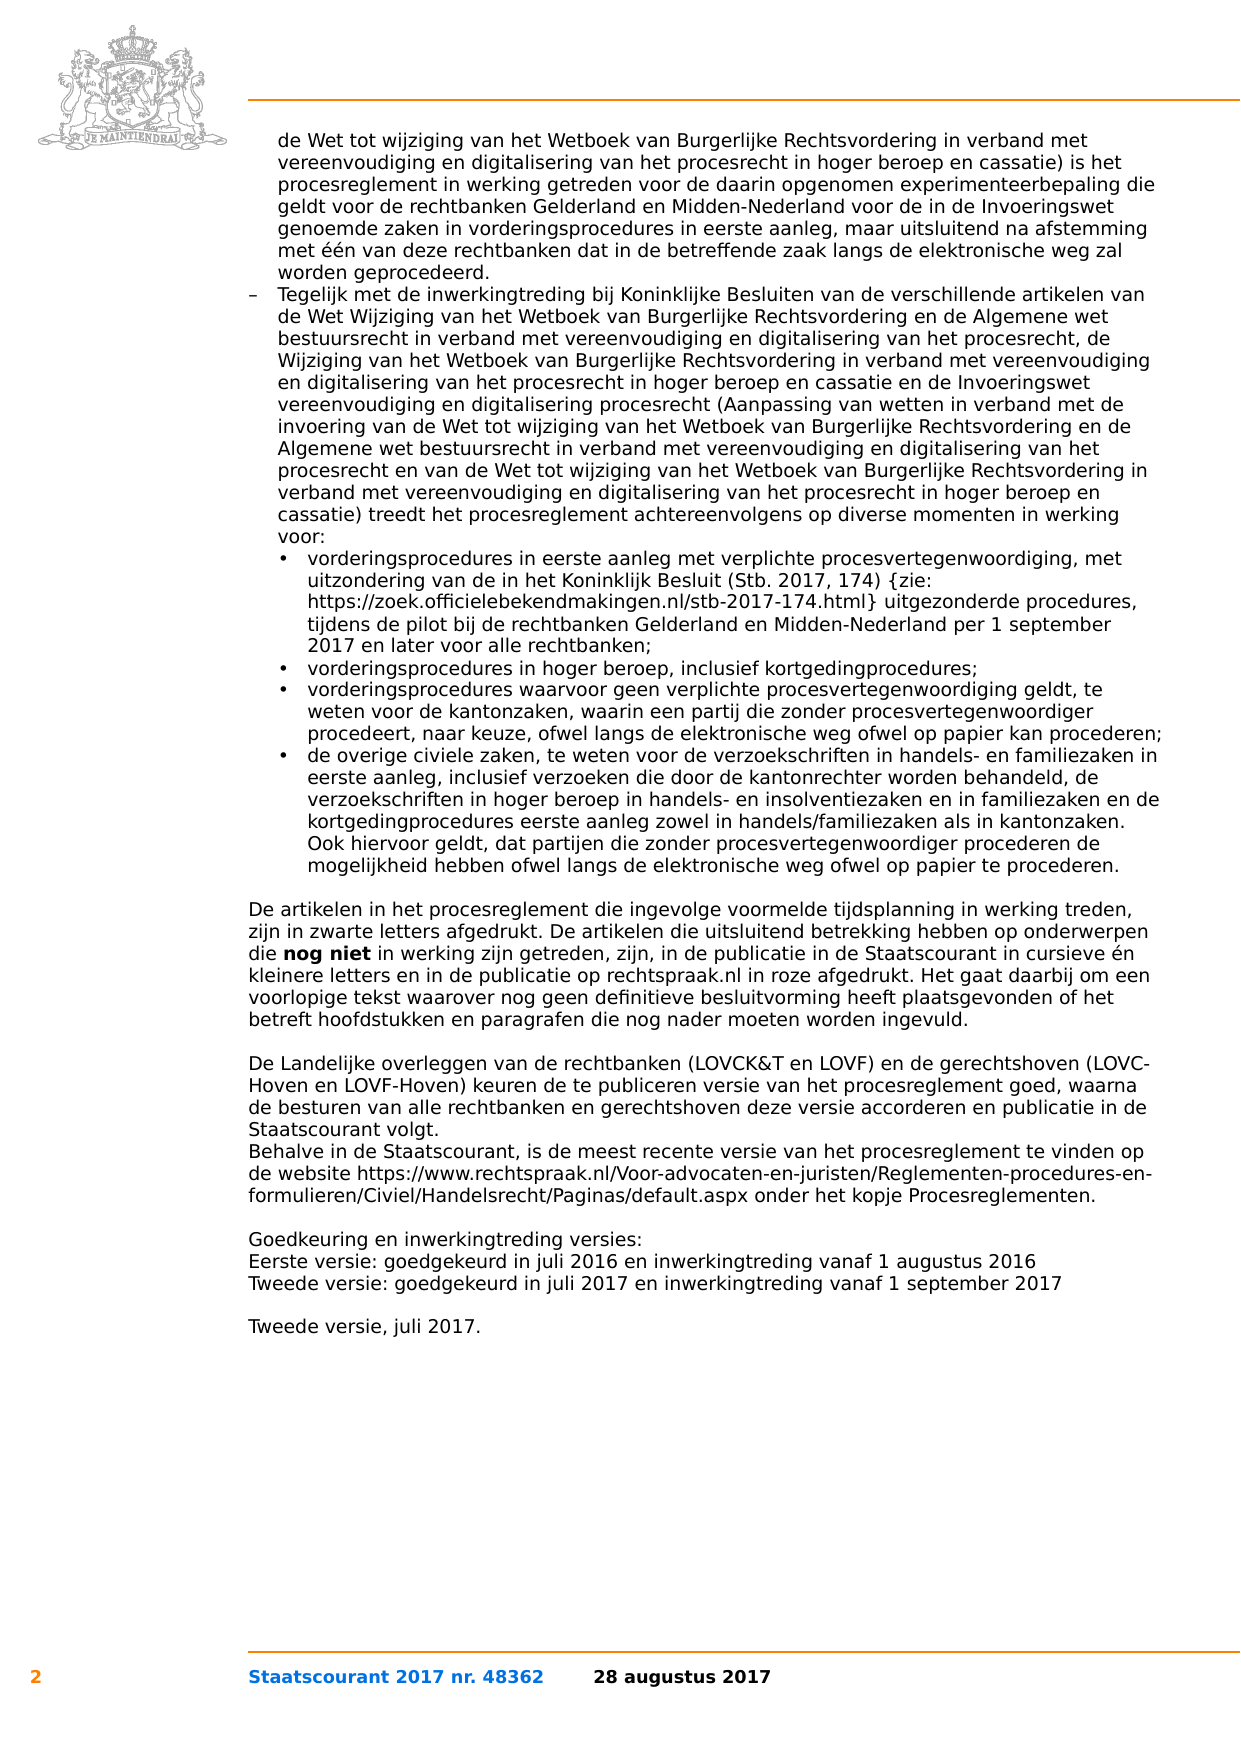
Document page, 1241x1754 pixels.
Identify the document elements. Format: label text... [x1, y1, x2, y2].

text Behalve in de Staatscourant, is de meest recente versie van het procesreglement te vinden op de website https://www.rechtspraak.nl/Voor-advocaten-en-juristen/Reglementen-procedures-en-formulieren/Civiel/Handelsrecht/Paginas/default.aspx onder het kopje Procesreglementen. [248, 1141, 1163, 1207]
text • vorderingsprocedures waarvoor geen verplichte procesvertegenwoordiging geldt, te weten voor de kantonzaken, waarin een partij die zonder procesvertegenwoordiger procedeert, naar keuze, ofwel langs de elektronische weg ofwel op papier kan procederen; [278, 679, 1163, 745]
text De artikelen in het procesreglement die ingevolge voormelde tijdsplanning in werking treden, zijn in zwarte letters afgedrukt. De artikelen die uitsluitend betrekking hebben op onderwerpen die nog niet in werking zijn getreden, zijn, in de publicatie in de Staatscourant in cursieve én kleinere letters en in de publicatie op rechtspraak.nl in roze afgedrukt. Het gaat daarbij om een voorlopige tekst waarover nog geen definitieve besluitvorming heeft plaatsgevonden of het betreft hoofdstukken en paragrafen die nog nader moeten worden ingevuld. [248, 899, 1163, 1031]
text Eerste versie: goedgekeurd in juli 2016 en inwerkingtreding vanaf 1 augustus 2016 [248, 1251, 1163, 1272]
text Tweede versie, juli 2017. [248, 1316, 1163, 1338]
text • vorderingsprocedures in eerste aanleg met verplichte procesvertegenwoordiging, met uitzondering van de in het Koninklijk Besluit (Stb. 2017, 174) {zie: https://zoek.officielebekendmakingen.nl/stb-2017-174.html} uitgezonderde procedures, tijdens de pilot bij de rechtbanken Gelderland en Midden-Nederland per 1 september 2017 en later voor alle rechtbanken; [278, 547, 1163, 657]
text • vorderingsprocedures in hoger beroep, inclusief kortgedingprocedures; [278, 657, 1163, 679]
picture [38, 25, 227, 150]
text Tweede versie: goedgekeurd in juli 2017 en inwerkingtreding vanaf 1 september 2017 [248, 1272, 1163, 1294]
text • de overige civiele zaken, te weten voor de verzoekschriften in handels- en familiezaken in eerste aanleg, inclusief verzoeken die door de kantonrechter worden behandeld, de verzoekschriften in hoger beroep in handels- en insolventiezaken en in familiezaken en de kortgedingprocedures eerste aanleg zowel in handels/familiezaken als in kantonzaken. Ook hiervoor geldt, dat partijen die zonder procesvertegenwoordiger procederen de mogelijkheid hebben ofwel langs de elektronische weg ofwel op papier te procederen. [278, 745, 1163, 877]
text de Wet tot wijziging van het Wetboek van Burgerlijke Rechtsvordering in verband met vereenvoudiging en digitalisering van het procesrecht in hoger beroep en cassatie) is het procesreglement in werking getreden voor de daarin opgenomen experimenteerbepaling die geldt voor de rechtbanken Gelderland en Midden-Nederland voor de in de Invoeringswet genoemde zaken in vorderingsprocedures in eerste aanleg, maar uitsluitend na afstemming met één van deze rechtbanken dat in de betreffende zaak langs de elektronische weg zal worden geprocedeerd. [248, 130, 1163, 284]
text Goedkeuring en inwerkingtreding versies: [248, 1228, 1163, 1251]
text De Landelijke overleggen van de rechtbanken (LOVCK&T en LOVF) en de gerechtshoven (LOVC-Hoven en LOVF-Hoven) keuren de te publiceren versie van het procesreglement goed, waarna de besturen van alle rechtbanken en gerechtshoven deze versie accorderen en publicatie in de Staatscourant volgt. [248, 1053, 1163, 1141]
text – Tegelijk met de inwerkingtreding bij Koninklijke Besluiten van de verschillende artikelen van de Wet Wijziging van het Wetboek van Burgerlijke Rechtsvordering en de Algemene wet bestuursrecht in verband met vereenvoudiging en digitalisering van het procesrecht, de Wijziging van het Wetboek van Burgerlijke Rechtsvordering in verband met vereenvoudiging en digitalisering van het procesrecht in hoger beroep en cassatie en de Invoeringswet vereenvoudiging en digitalisering procesrecht (Aanpassing van wetten in verband met de invoering van de Wet tot wijziging van het Wetboek van Burgerlijke Rechtsvordering en de Algemene wet bestuursrecht in verband met vereenvoudiging en digitalisering van het procesrecht en van de Wet tot wijziging van het Wetboek van Burgerlijke Rechtsvordering in verband met vereenvoudiging en digitalisering van het procesrecht in hoger beroep en cassatie) treedt het procesreglement achtereenvolgens op diverse momenten in werking voor: [248, 284, 1163, 547]
